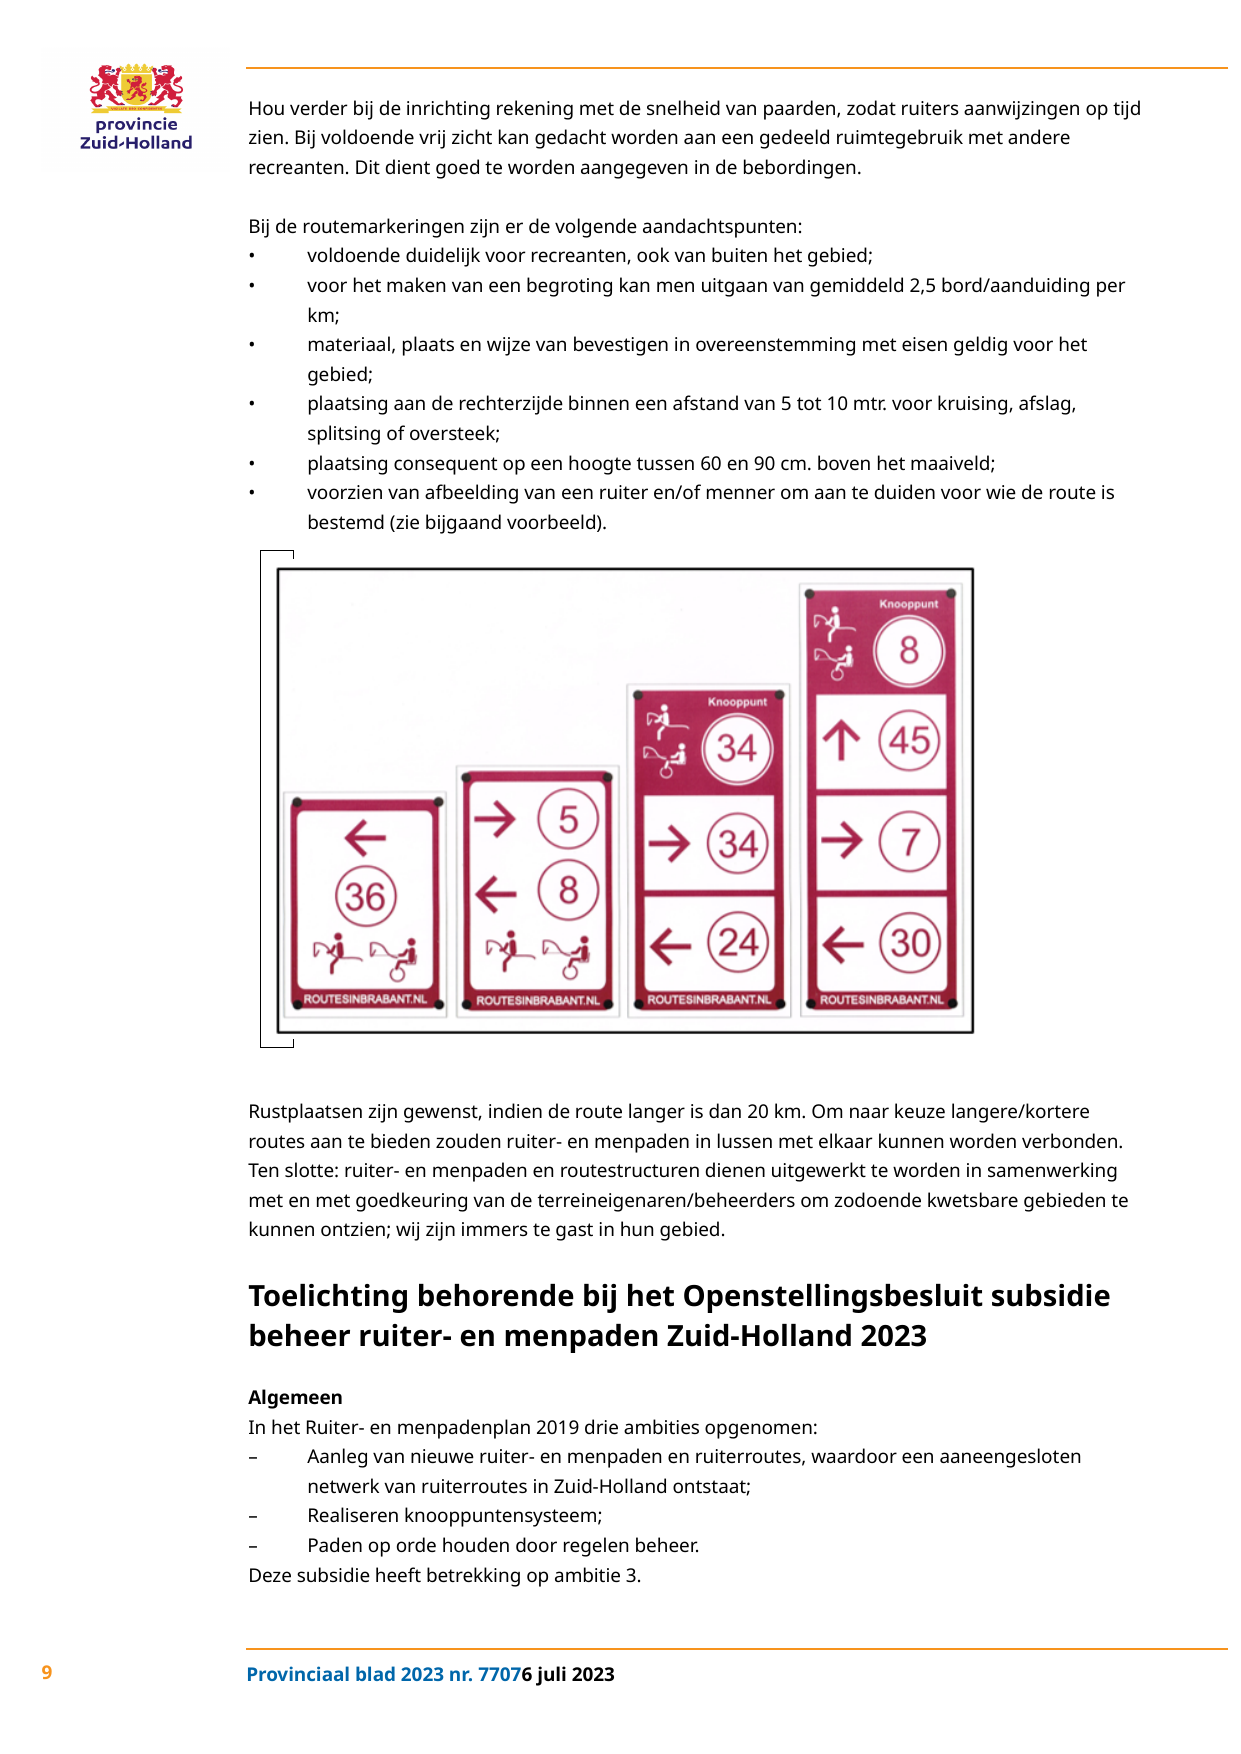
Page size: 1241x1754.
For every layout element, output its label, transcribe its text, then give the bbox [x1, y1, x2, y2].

list Realiseren knooppuntensysteem; [248, 1503, 1152, 1528]
text Rustplaatsen zijn gewenst, indien de route langer is dan 20 km. Om naar keuze langere/kortere routes aan te bieden zouden ruiter- en menpaden in lussen met elkaar kunnen worden verbonden. [248, 1098, 1152, 1153]
text Algemeen [248, 1384, 1152, 1410]
text Bij de routemarkeringen zijn er de volgende aandachtspunten: [248, 213, 1152, 239]
list voor het maken van een begroting kan men uitgaan van gemiddeld 2,5 bord/aanduiding per km; [248, 272, 1152, 328]
text In het Ruiter- en menpadenplan 2019 drie ambities opgenomen: [248, 1414, 1152, 1439]
list Aanleg van nieuwe ruiter- en menpaden en ruiterroutes, waardoor een aaneengesloten netwerk van ruiterroutes in Zuid-Holland ontstaat; [248, 1443, 1152, 1499]
list plaatsing aan de rechterzijde binnen een afstand van 5 tot 10 mtr. voor kruising, afslag, splitsing of oversteek; [248, 391, 1152, 446]
list Paden op orde houden door regelen beheer. [248, 1532, 1152, 1558]
text Deze subsidie heeft betrekking op ambitie 3. [248, 1562, 1152, 1587]
list voorzien van afbeelding van een ruiter en/of menner om aan te duiden voor wie de route is bestemd (zie bijgaand voorbeeld). [248, 479, 1152, 535]
text Ten slotte: ruiter- en menpaden en routestructuren dienen uitgewerkt te worden in samenwerking met en met goedkeuring van de terreineigenaren/beheerders om zodoende kwetsbare gebieden te kunnen ontzien; wij zijn immers te gast in hun gebied. [248, 1157, 1152, 1242]
text Toelichting behorende bij het Openstellingsbesluit subsidie beheer ruiter- en menpaden Zuid-Holland 2023 [248, 1276, 1152, 1355]
list voldoende duidelijk voor recreanten, ook van buiten het gebied; [248, 243, 1152, 268]
list materiaal, plaats en wijze van bevestigen in overeenstemming met eisen geldig voor het gebied; [248, 331, 1152, 387]
picture [41, 47, 231, 172]
picture [268, 559, 978, 1039]
list plaatsing consequent op een hoogte tussen 60 en 90 cm. boven het maaiveld; [248, 450, 1152, 476]
text Hou verder bij de inrichting rekening met de snelheid van paarden, zodat ruiters aanwijzingen op tijd zien. Bij voldoende vrij zicht kan gedacht worden aan een gedeeld ruimtegebruik met andere recreanten. Dit dient goed te worden aangegeven in de bebordingen. [248, 95, 1152, 180]
